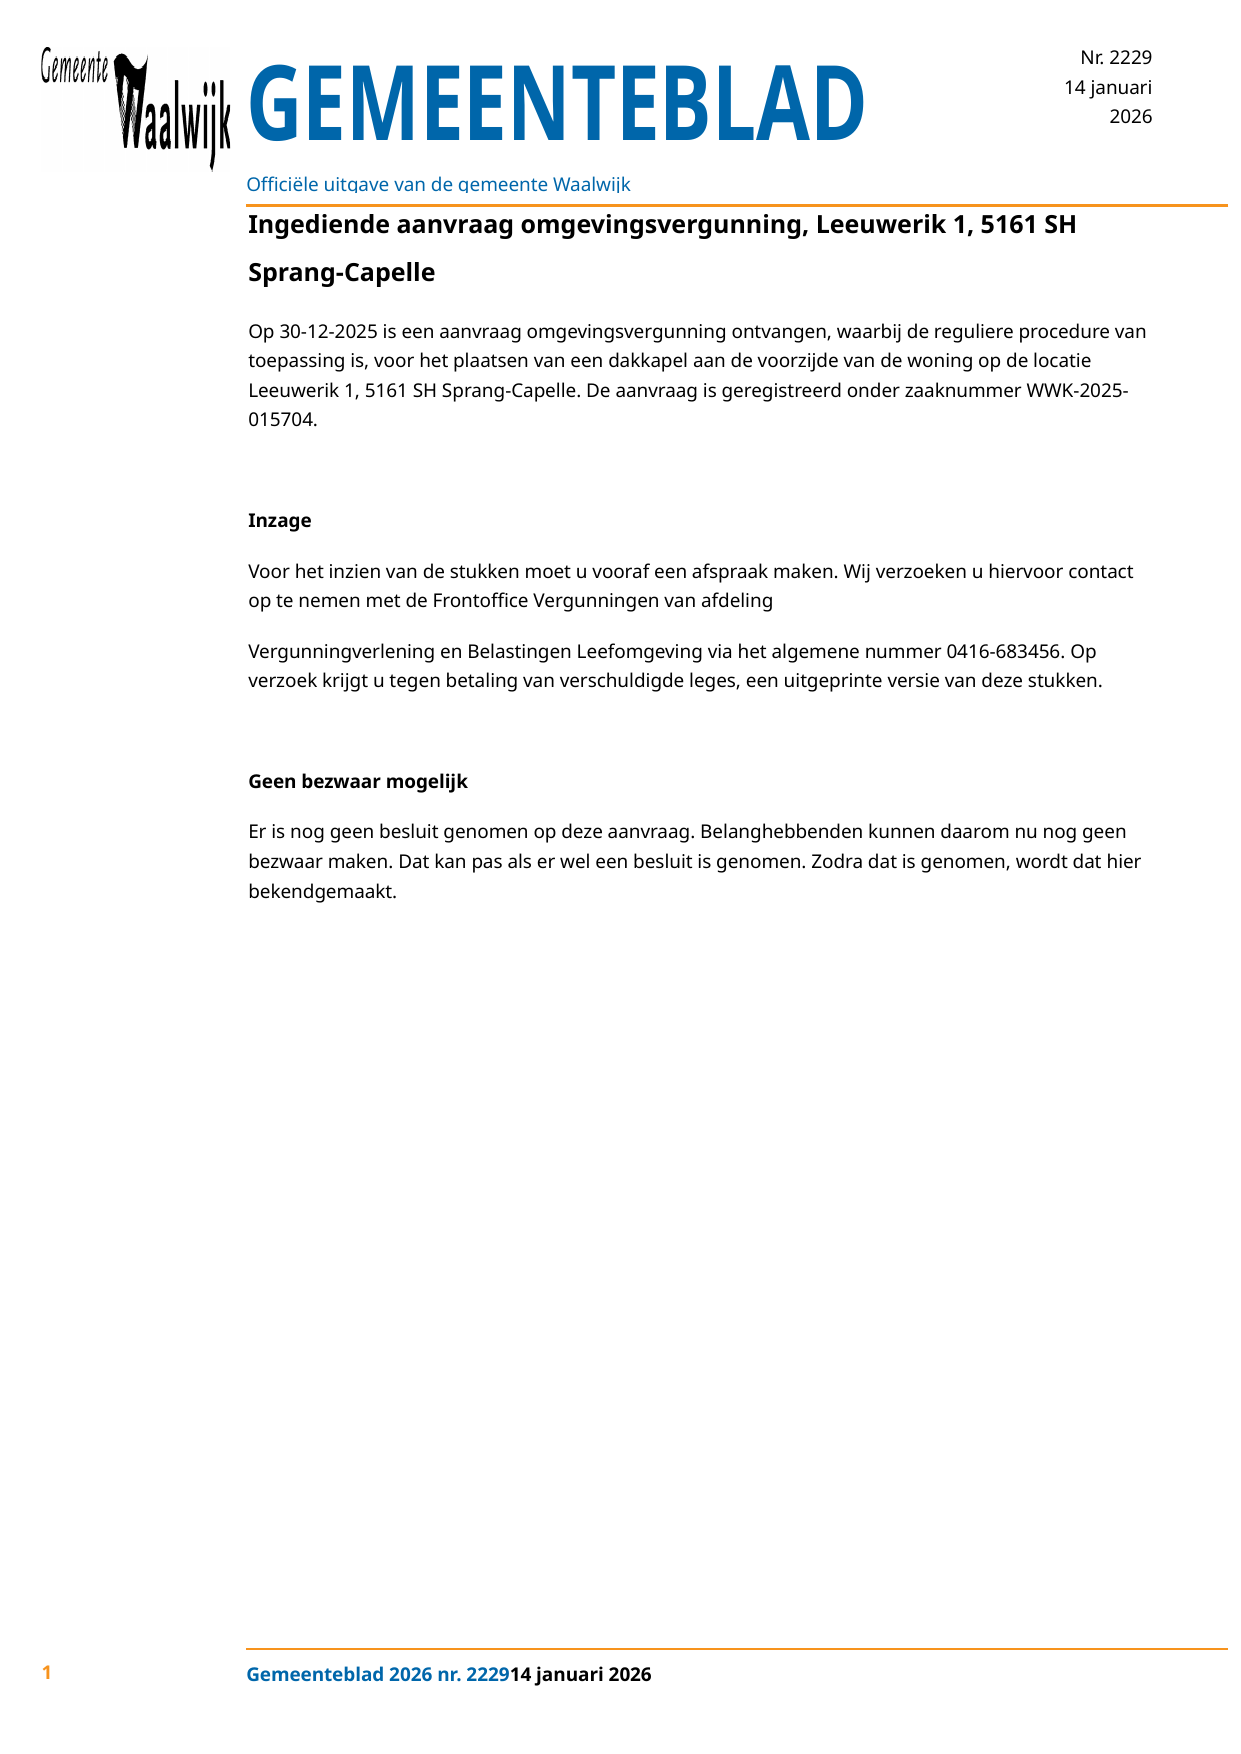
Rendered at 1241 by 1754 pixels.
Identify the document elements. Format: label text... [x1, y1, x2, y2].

text Op 30-12-2025 is een aanvraag omgevingsvergunning ontvangen, waarbij de reguliere procedure van toepassing is, voor het plaatsen van een dakkapel aan de voorzijde van de woning op de locatie Leeuwerik 1, 5161 SH Sprang-Capelle. De aanvraag is geregistreerd onder zaaknummer WWK-2025-015704. [248, 318, 1152, 432]
text Er is nog geen besluit genomen op deze aanvraag. Belanghebbenden kunnen daarom nu nog geen bezwaar maken. Dat kan pas als er wel een besluit is genomen. Zodra dat is genomen, wordt dat hier bekendgemaakt. [248, 819, 1152, 904]
text Inzage [248, 507, 1152, 533]
picture [41, 47, 231, 172]
text Voor het inzien van de stukken moet u vooraf een afspraak maken. Wij verzoeken u hiervoor contact op te nemen met de Frontoffice Vergunningen van afdeling [248, 558, 1152, 613]
text Geen bezwaar mogelijk [248, 768, 1152, 794]
text Ingediende aanvraag omgevingsvergunning, Leeuwerik 1, 5161 SH Sprang-Capelle [248, 207, 1152, 288]
text Vergunningverlening en Belastingen Leefomgeving via het algemene nummer 0416-683456. Op verzoek krijgt u tegen betaling van verschuldigde leges, een uitgeprinte versie van deze stukken. [248, 638, 1152, 693]
